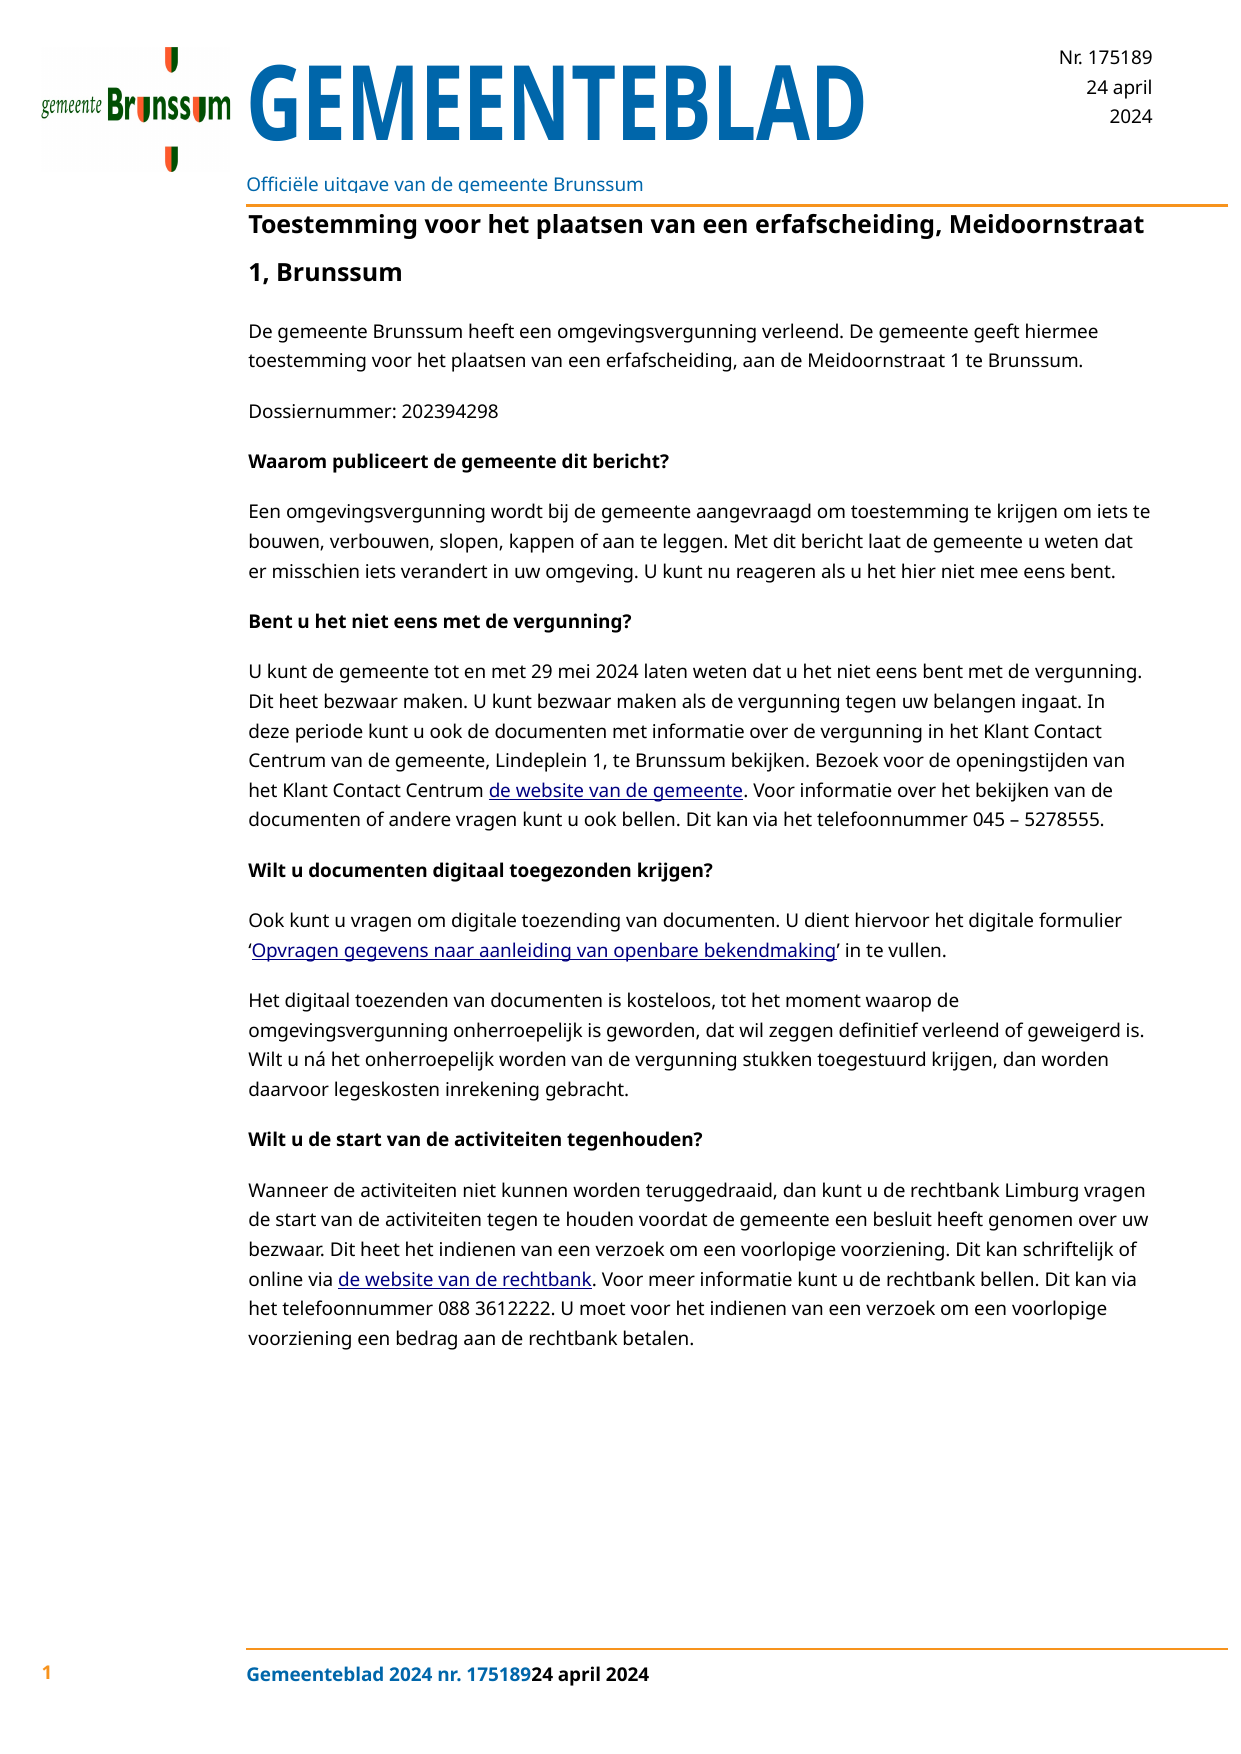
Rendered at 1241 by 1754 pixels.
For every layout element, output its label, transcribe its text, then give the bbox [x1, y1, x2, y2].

picture [41, 47, 231, 172]
text Ook kunt u vragen om digitale toezending van documenten. U dient hiervoor het digitale formulier ‘Opvragen gegevens naar aanleiding van openbare bekendmaking’ in te vullen. [248, 907, 1152, 963]
text Een omgevingsvergunning wordt bij de gemeente aangevraagd om toestemming te krijgen om iets te bouwen, verbouwen, slopen, kappen of aan te leggen. Met dit bericht laat de gemeente u weten dat er misschien iets verandert in uw omgeving. U kunt nu reageren als u het hier niet mee eens bent. [248, 499, 1152, 584]
text Wilt u de start van de activiteiten tegenhouden? [248, 1127, 1152, 1152]
text Toestemming voor het plaatsen van een erfafscheiding, Meidoornstraat 1, Brunssum [248, 207, 1152, 288]
text Wanneer de activiteiten niet kunnen worden teruggedraaid, dan kunt u de rechtbank Limburg vragen de start van de activiteiten tegen te houden voordat de gemeente een besluit heeft genomen over uw bezwaar. Dit heet het indienen van een verzoek om een voorlopige voorziening. Dit kan schriftelijk of online via de website van de rechtbank. Voor meer informatie kunt u de rechtbank bellen. Dit kan via het telefoonnummer 088 3612222. U moet voor het indienen van een verzoek om een voorlopige voorziening een bedrag aan de rechtbank betalen. [248, 1177, 1152, 1351]
text Bent u het niet eens met de vergunning? [248, 608, 1152, 634]
text Het digitaal toezenden van documenten is kosteloos, tot het moment waarop de omgevingsvergunning onherroepelijk is geworden, dat wil zeggen definitief verleend of geweigerd is. Wilt u ná het onherroepelijk worden van de vergunning stukken toegestuurd krijgen, dan worden daarvoor legeskosten inrekening gebracht. [248, 987, 1152, 1102]
text De gemeente Brunssum heeft een omgevingsvergunning verleend. De gemeente geeft hiermee toestemming voor het plaatsen van een erfafscheiding, aan de Meidoornstraat 1 te Brunssum. [248, 318, 1152, 373]
text Dossiernummer: 202394298 [248, 398, 1152, 424]
text U kunt de gemeente tot en met 29 mei 2024 laten weten dat u het niet eens bent met de vergunning. Dit heet bezwaar maken. U kunt bezwaar maken als de vergunning tegen uw belangen ingaat. In deze periode kunt u ook de documenten met informatie over de vergunning in het Klant Contact Centrum van de gemeente, Lindeplein 1, te Brunssum bekijken. Bezoek voor de openingstijden van het Klant Contact Centrum de website van de gemeente. Voor informatie over het bekijken van de documenten of andere vragen kunt u ook bellen. Dit kan via het telefoonnummer 045 – 5278555. [248, 659, 1152, 832]
text Waarom publiceert de gemeente dit bericht? [248, 448, 1152, 474]
text Wilt u documenten digitaal toegezonden krijgen? [248, 857, 1152, 883]
